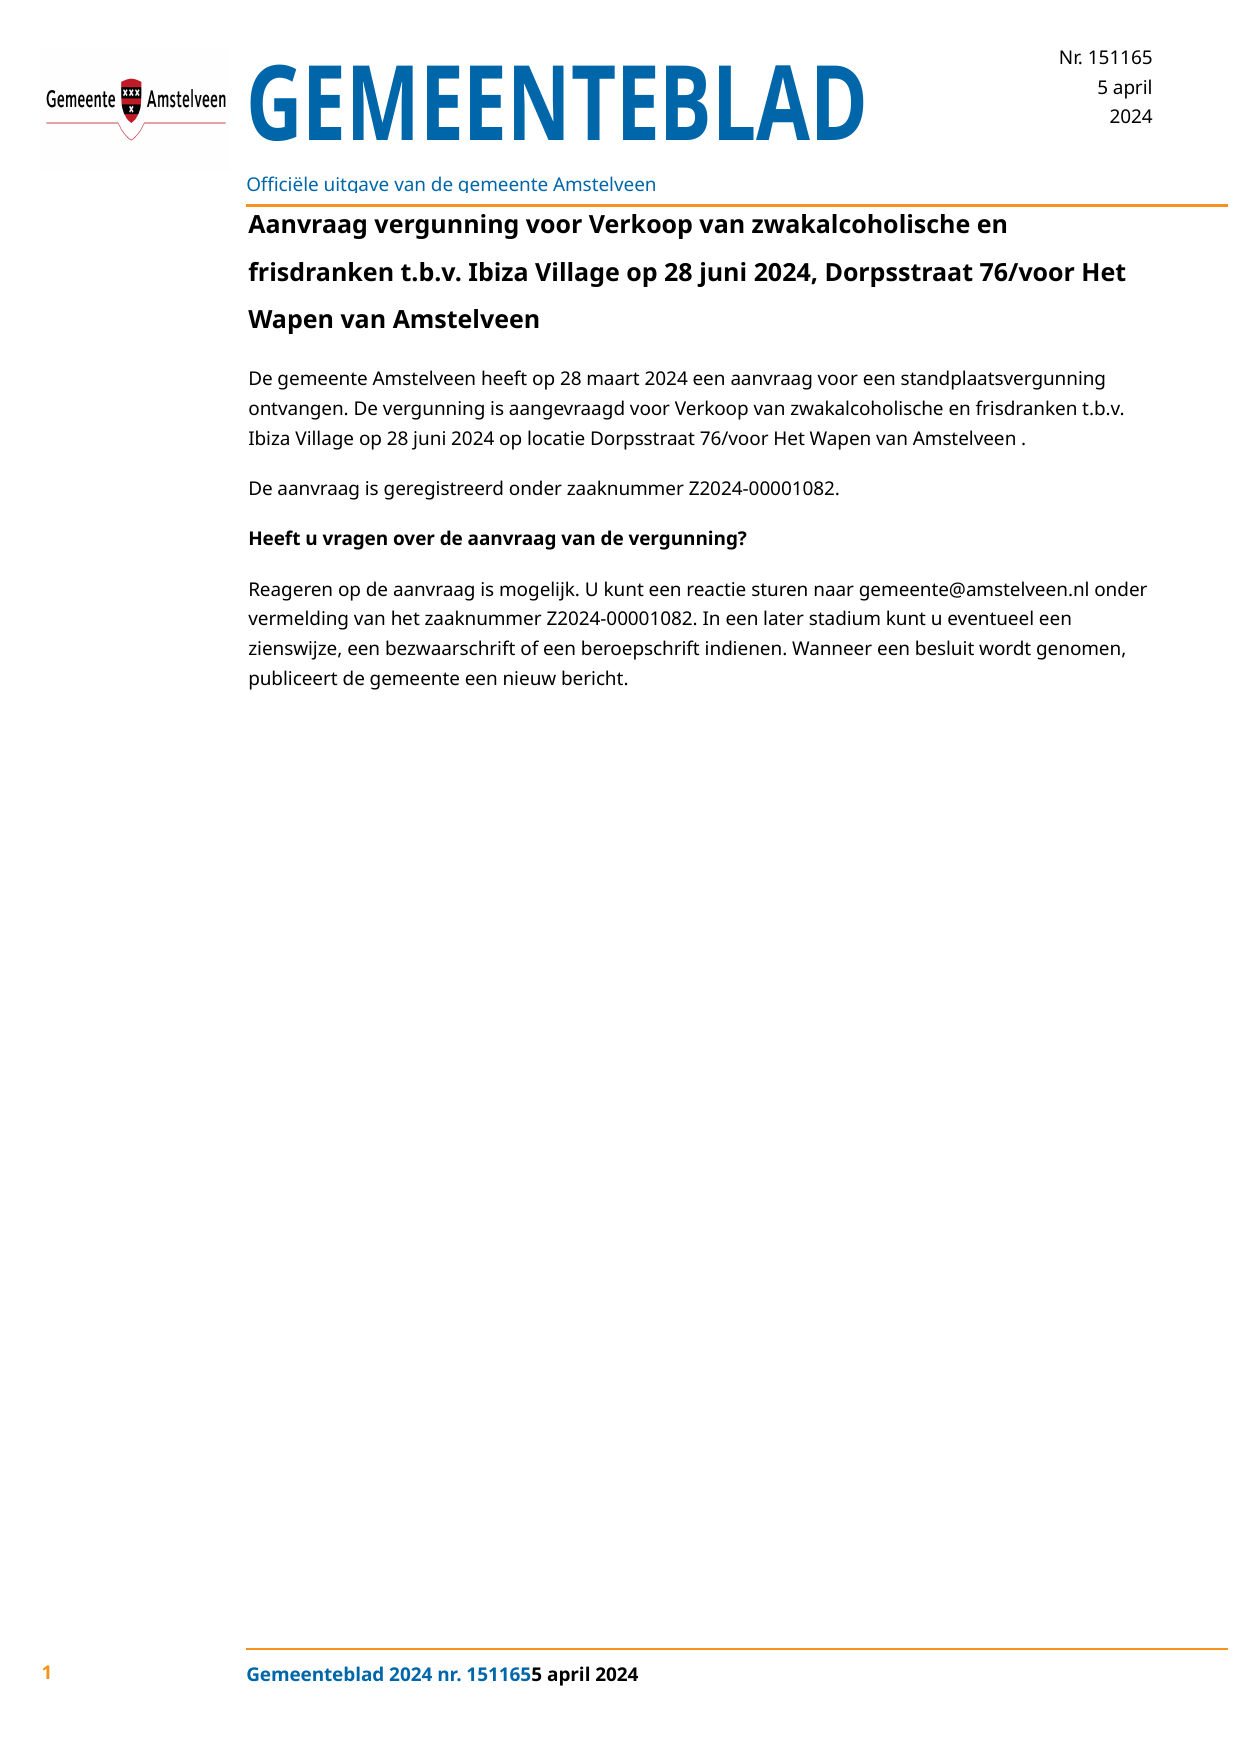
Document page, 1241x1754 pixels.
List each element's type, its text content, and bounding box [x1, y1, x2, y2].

text Heeft u vragen over de aanvraag van de vergunning? [248, 526, 1152, 551]
picture [41, 47, 231, 172]
text Aanvraag vergunning voor Verkoop van zwakalcoholische en frisdranken t.b.v. Ibiza Village op 28 juni 2024, Dorpsstraat 76/voor Het Wapen van Amstelveen [248, 207, 1152, 336]
text Reageren op de aanvraag is mogelijk. U kunt een reactie sturen naar gemeente@amstelveen.nl onder vermelding van het zaaknummer Z2024-00001082. In een later stadium kunt u eventueel een zienswijze, een bezwaarschrift of een beroepschrift indienen. Wanneer een besluit wordt genomen, publiceert de gemeente een nieuw bericht. [248, 576, 1152, 690]
text De aanvraag is geregistreerd onder zaaknummer Z2024-00001082. [248, 475, 1152, 501]
text De gemeente Amstelveen heeft op 28 maart 2024 een aanvraag voor een standplaatsvergunning ontvangen. De vergunning is aangevraagd voor Verkoop van zwakalcoholische en frisdranken t.b.v. Ibiza Village op 28 juni 2024 op locatie Dorpsstraat 76/voor Het Wapen van Amstelveen . [248, 366, 1152, 450]
